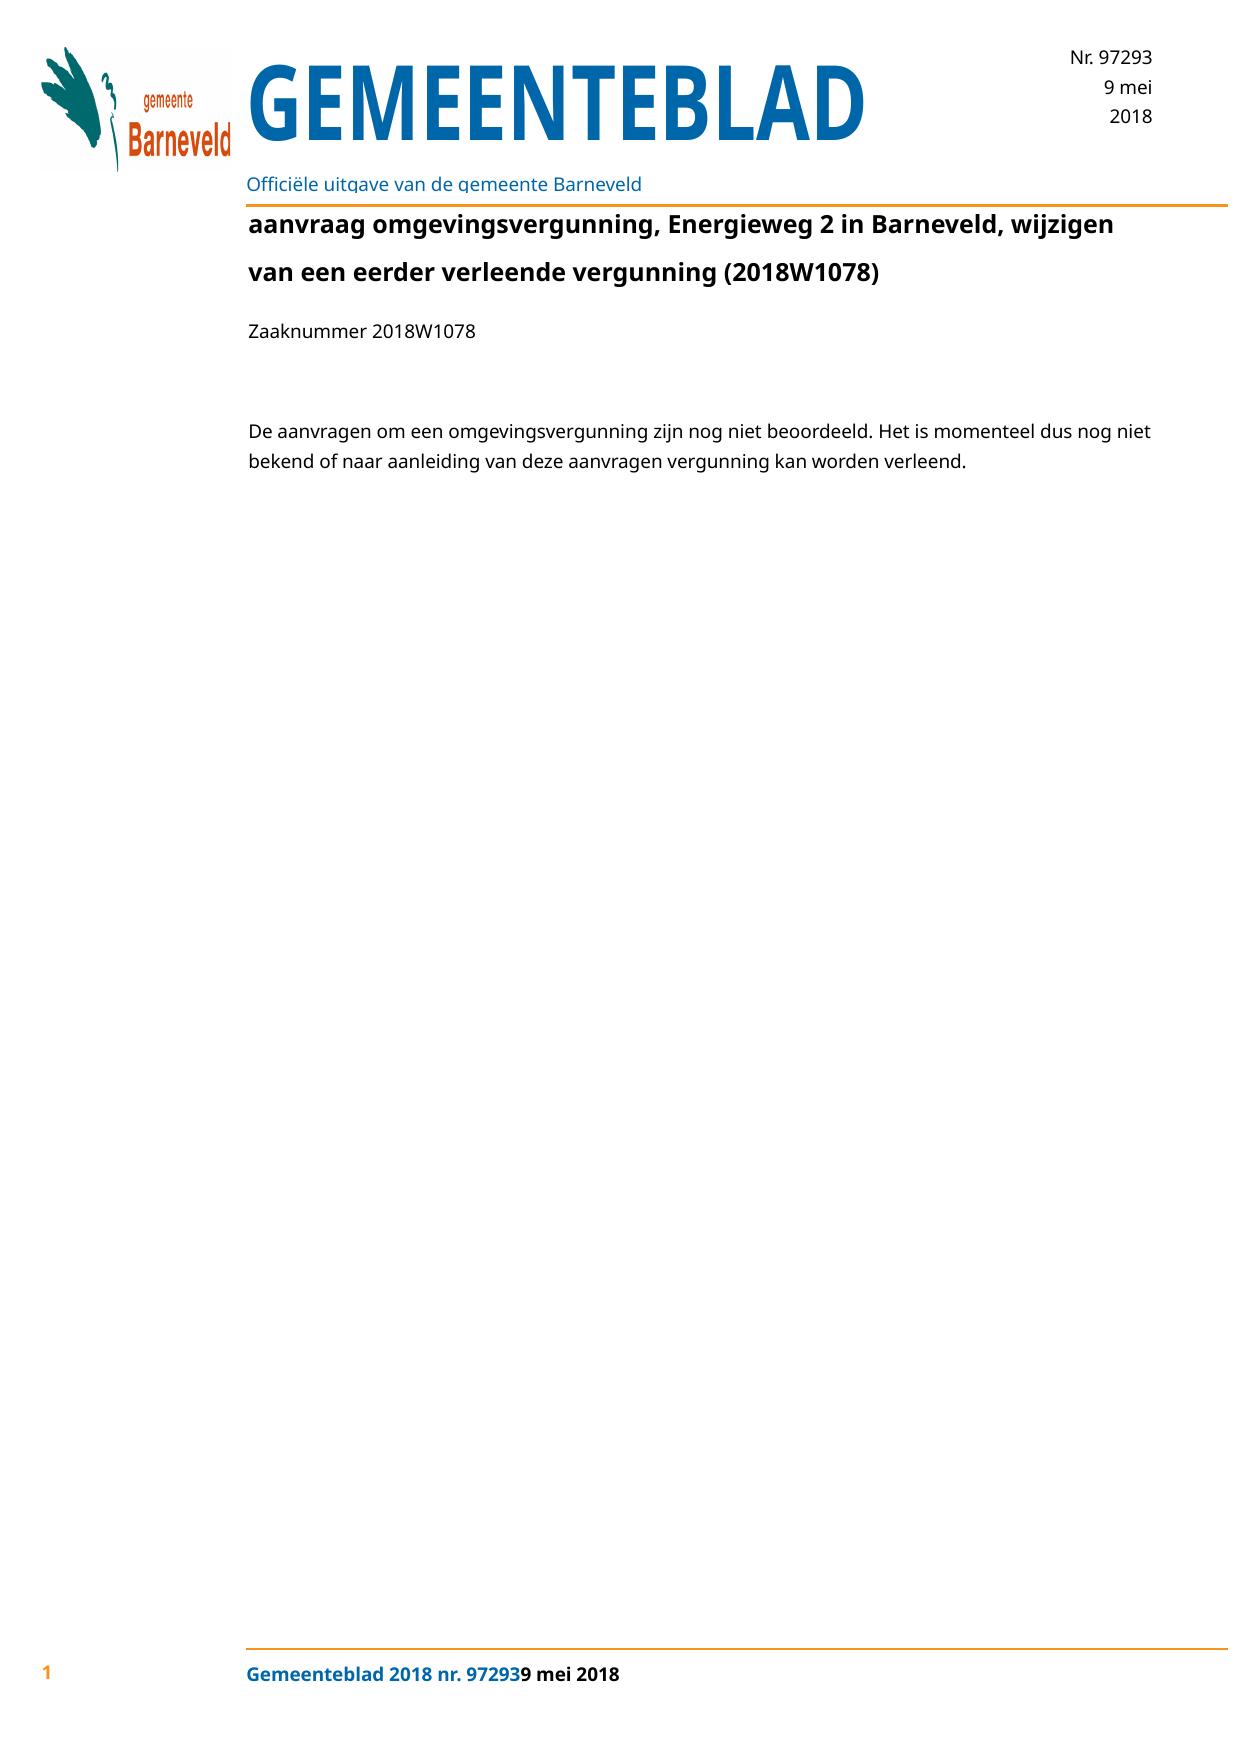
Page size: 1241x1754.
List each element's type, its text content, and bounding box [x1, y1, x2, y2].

text De aanvragen om een omgevingsvergunning zijn nog niet beoordeeld. Het is momenteel dus nog niet bekend of naar aanleiding van deze aanvragen vergunning kan worden verleend. [248, 419, 1152, 474]
picture [41, 47, 231, 172]
text aanvraag omgevingsvergunning, Energieweg 2 in Barneveld, wijzigen van een eerder verleende vergunning (2018W1078) [248, 207, 1152, 288]
text Zaaknummer 2018W1078 [248, 318, 1152, 344]
